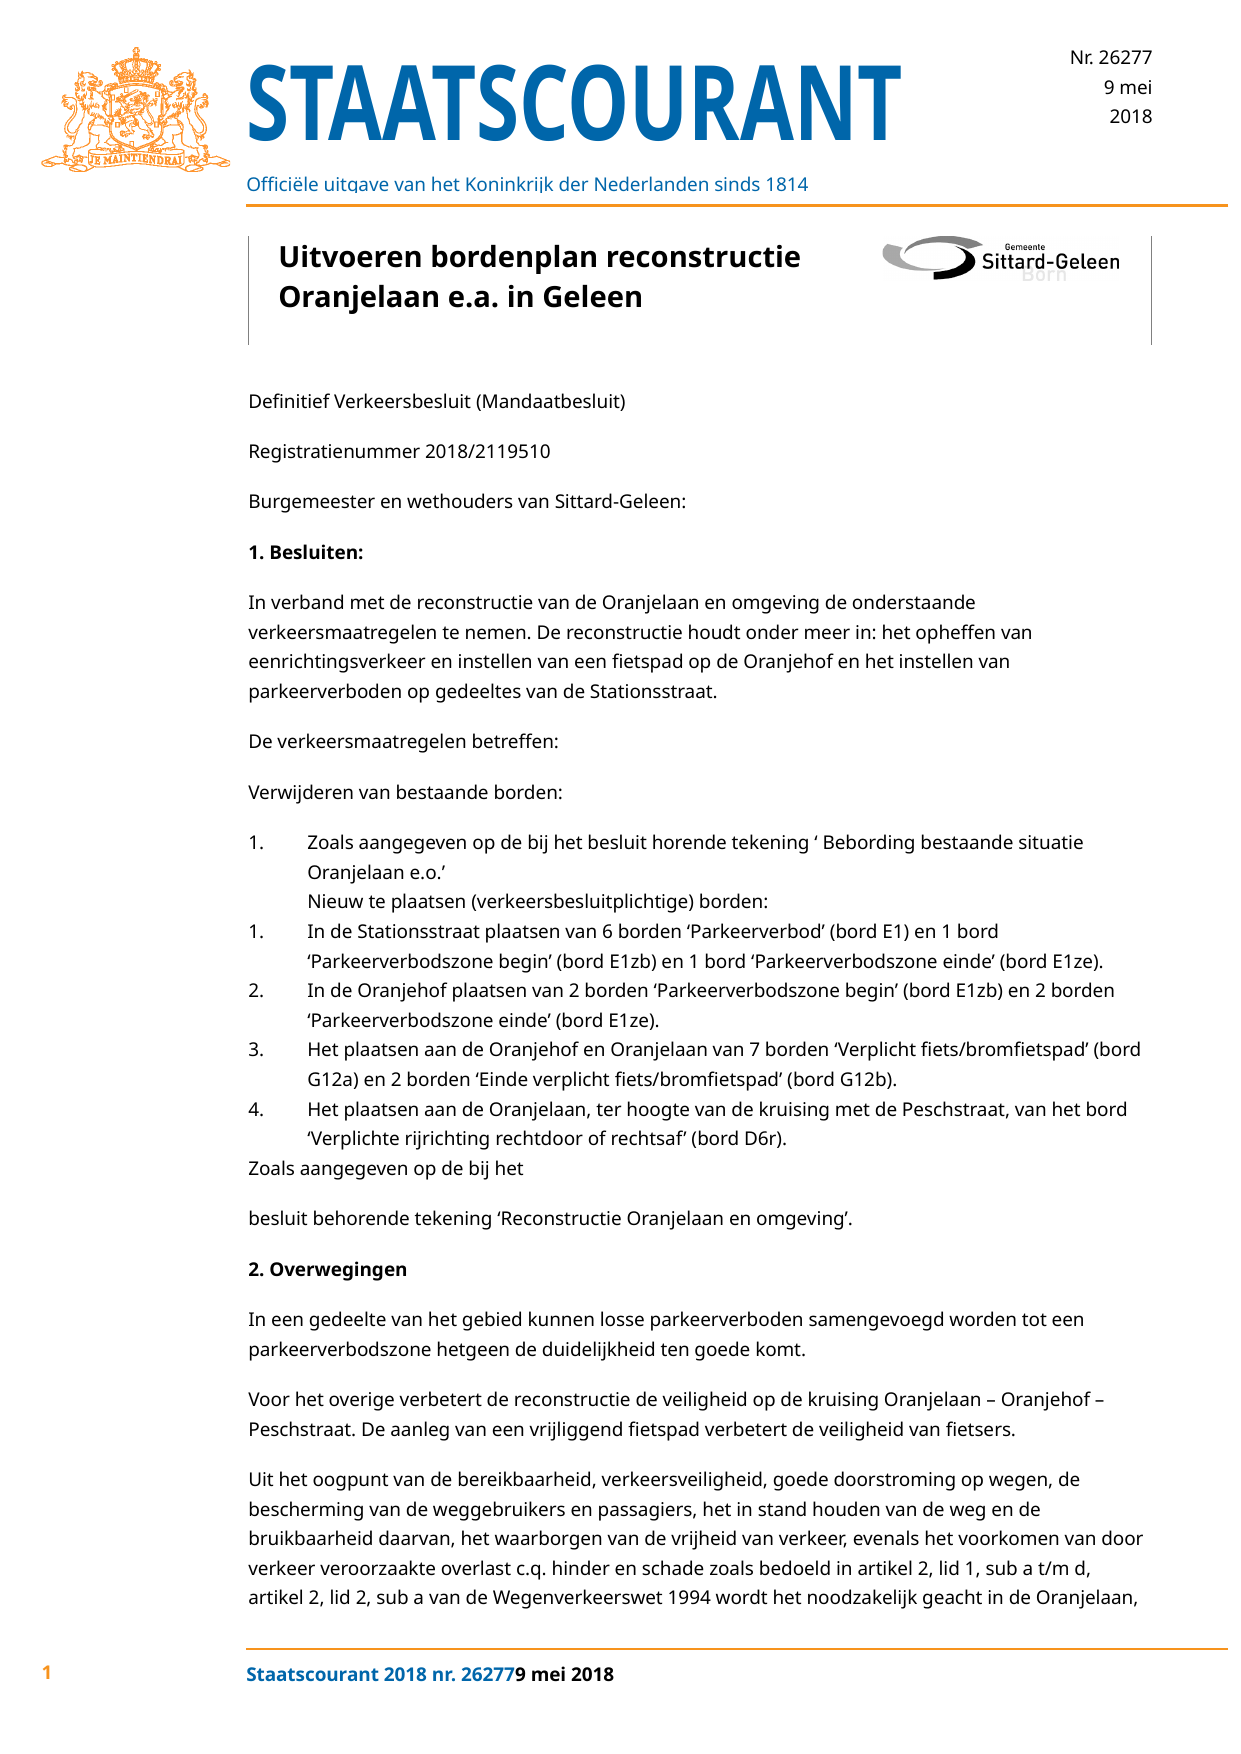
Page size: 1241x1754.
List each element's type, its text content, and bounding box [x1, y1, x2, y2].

list Het plaatsen aan de Oranjehof en Oranjelaan van 7 borden ‘Verplicht fiets/bromfietspad’ (bord G12a) en 2 borden ‘Einde verplicht fiets/bromfietspad’ (bord G12b). [248, 1037, 1152, 1092]
list In de Stationsstraat plaatsen van 6 borden ‘Parkeerverbod’ (bord E1) en 1 bord ‘Parkeerverbodszone begin’ (bord E1zb) en 1 bord ‘Parkeerverbodszone einde’ (bord E1ze). [248, 918, 1152, 974]
picture [882, 236, 1119, 281]
text Definitief Verkeersbesluit (Mandaatbesluit) [248, 388, 1152, 414]
list Nieuw te plaatsen (verkeersbesluitplichtige) borden: [248, 889, 1152, 914]
text In verband met de reconstructie van de Oranjelaan en omgeving de onderstaande verkeersmaatregelen te nemen. De reconstructie houdt onder meer in: het opheffen van eenrichtingsverkeer en instellen van een fietspad op de Oranjehof en het instellen van parkeerverboden op gedeeltes van de Stationsstraat. [248, 589, 1152, 704]
list Het plaatsen aan de Oranjelaan, ter hoogte van de kruising met de Peschstraat, van het bord ‘Verplichte rijrichting rechtdoor of rechtsaf’ (bord D6r). [248, 1096, 1152, 1151]
text Zoals aangegeven op de bij het [248, 1155, 1152, 1181]
text 2. Overwegingen [248, 1256, 1152, 1282]
text Verwijderen van bestaande borden: [248, 779, 1152, 805]
table_header Uitvoeren bordenplan reconstructie Oranjelaan e.a. in Geleen [249, 236, 850, 345]
table_header [850, 236, 1151, 345]
list In de Oranjehof plaatsen van 2 borden ‘Parkeerverbodszone begin’ (bord E1zb) en 2 borden ‘Parkeerverbodszone einde’ (bord E1ze). [248, 977, 1152, 1033]
text 1. Besluiten: [248, 539, 1152, 565]
text Voor het overige verbetert de reconstructie de veiligheid op de kruising Oranjelaan – Oranjehof – Peschstraat. De aanleg van een vrijliggend fietspad verbetert de veiligheid van fietsers. [248, 1386, 1152, 1442]
text besluit behorende tekening ‘Reconstructie Oranjelaan en omgeving’. [248, 1205, 1152, 1231]
text De verkeersmaatregelen betreffen: [248, 729, 1152, 754]
text Burgemeester en wethouders van Sittard-Geleen: [248, 489, 1152, 514]
text Registratienummer 2018/2119510 [248, 438, 1152, 464]
list Zoals aangegeven op de bij het besluit horende tekening ‘ Bebording bestaande situatie Oranjelaan e.o.’ [248, 829, 1152, 885]
text In een gedeelte van het gebied kunnen losse parkeerverboden samengevoegd worden tot een parkeerverbodszone hetgeen de duidelijkheid ten goede komt. [248, 1306, 1152, 1362]
picture [41, 47, 231, 172]
text Uit het oogpunt van de bereikbaarheid, verkeersveiligheid, goede doorstroming op wegen, de bescherming van de weggebruikers en passagiers, het in stand houden van de weg en de bruikbaarheid daarvan, het waarborgen van de vrijheid van verkeer, evenals het voorkomen van door verkeer veroorzaakte overlast c.q. hinder en schade zoals bedoeld in artikel 2, lid 1, sub a t/m d, artikel 2, lid 2, sub a van de Wegenverkeerswet 1994 wordt het noodzakelijk geacht in de Oranjelaan, [248, 1466, 1152, 1610]
